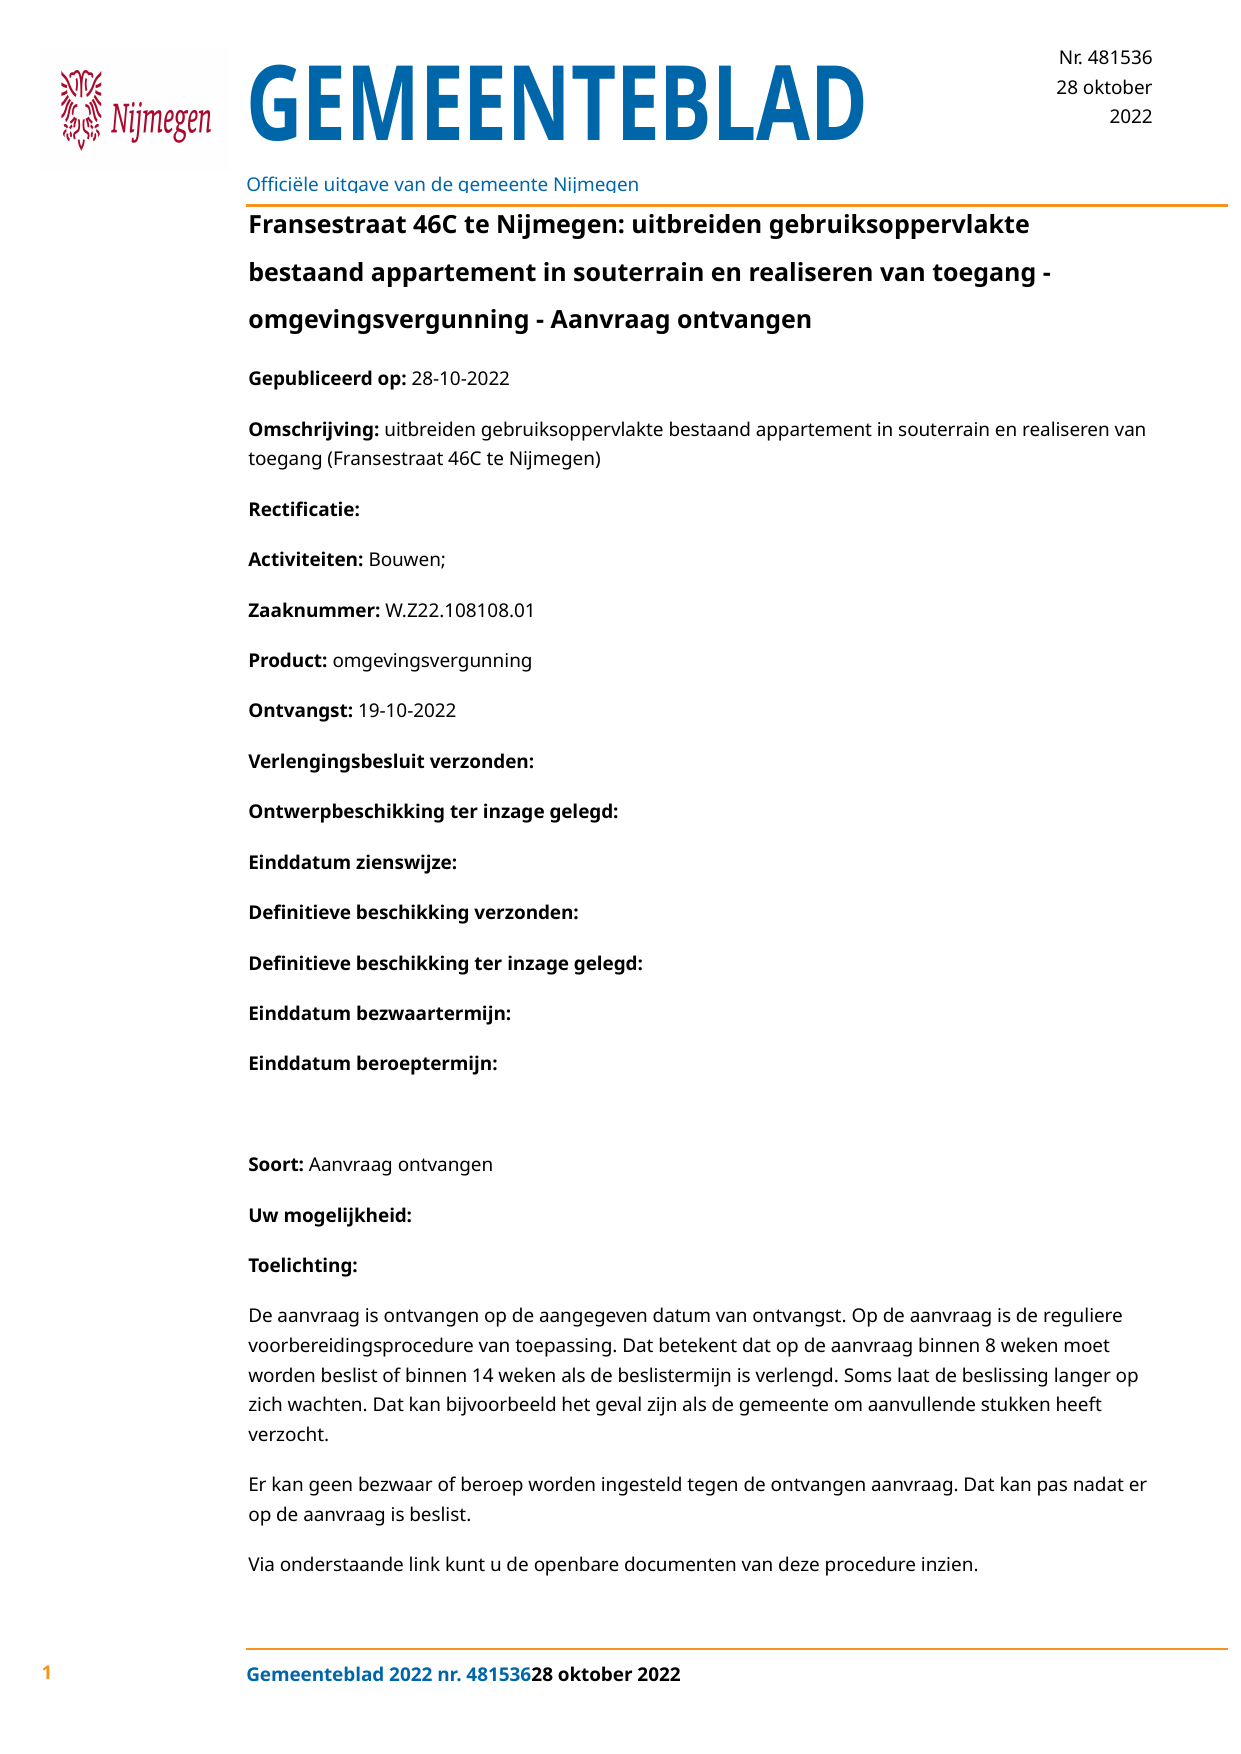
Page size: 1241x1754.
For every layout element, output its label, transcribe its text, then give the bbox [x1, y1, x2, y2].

text Gepubliceerd op: 28-10-2022 [248, 366, 1152, 391]
text Einddatum beroeptermijn: [248, 1051, 1152, 1076]
text Verlengingsbesluit verzonden: [248, 748, 1152, 774]
text Uw mogelijkheid: [248, 1202, 1152, 1227]
text Fransestraat 46C te Nijmegen: uitbreiden gebruiksoppervlakte bestaand appartement in souterrain en realiseren van toegang - omgevingsvergunning - Aanvraag ontvangen [248, 207, 1152, 336]
text Activiteiten: Bouwen; [248, 546, 1152, 572]
text Einddatum bezwaartermijn: [248, 1000, 1152, 1026]
text Product: omgevingsvergunning [248, 647, 1152, 673]
text De aanvraag is ontvangen op de aangegeven datum van ontvangst. Op de aanvraag is de reguliere voorbereidingsprocedure van toepassing. Dat betekent dat op de aanvraag binnen 8 weken moet worden beslist of binnen 14 weken als de beslistermijn is verlengd. Soms laat de beslissing langer op zich wachten. Dat kan bijvoorbeeld het geval zijn als de gemeente om aanvullende stukken heeft verzocht. [248, 1303, 1152, 1447]
text Toelichting: [248, 1252, 1152, 1278]
text Zaaknummer: W.Z22.108108.01 [248, 597, 1152, 622]
text Er kan geen bezwaar of beroep worden ingesteld tegen de ontvangen aanvraag. Dat kan pas nadat er op de aanvraag is beslist. [248, 1471, 1152, 1527]
text Via onderstaande link kunt u de openbare documenten van deze procedure inzien. [248, 1551, 1152, 1577]
text Rectificatie: [248, 496, 1152, 522]
text Soort: Aanvraag ontvangen [248, 1151, 1152, 1177]
picture [41, 47, 231, 172]
text Omschrijving: uitbreiden gebruiksoppervlakte bestaand appartement in souterrain en realiseren van toegang (Fransestraat 46C te Nijmegen) [248, 416, 1152, 471]
text Definitieve beschikking ter inzage gelegd: [248, 950, 1152, 975]
text Ontwerpbeschikking ter inzage gelegd: [248, 798, 1152, 824]
text Definitieve beschikking verzonden: [248, 899, 1152, 925]
text Ontvangst: 19-10-2022 [248, 698, 1152, 723]
text Einddatum zienswijze: [248, 849, 1152, 874]
